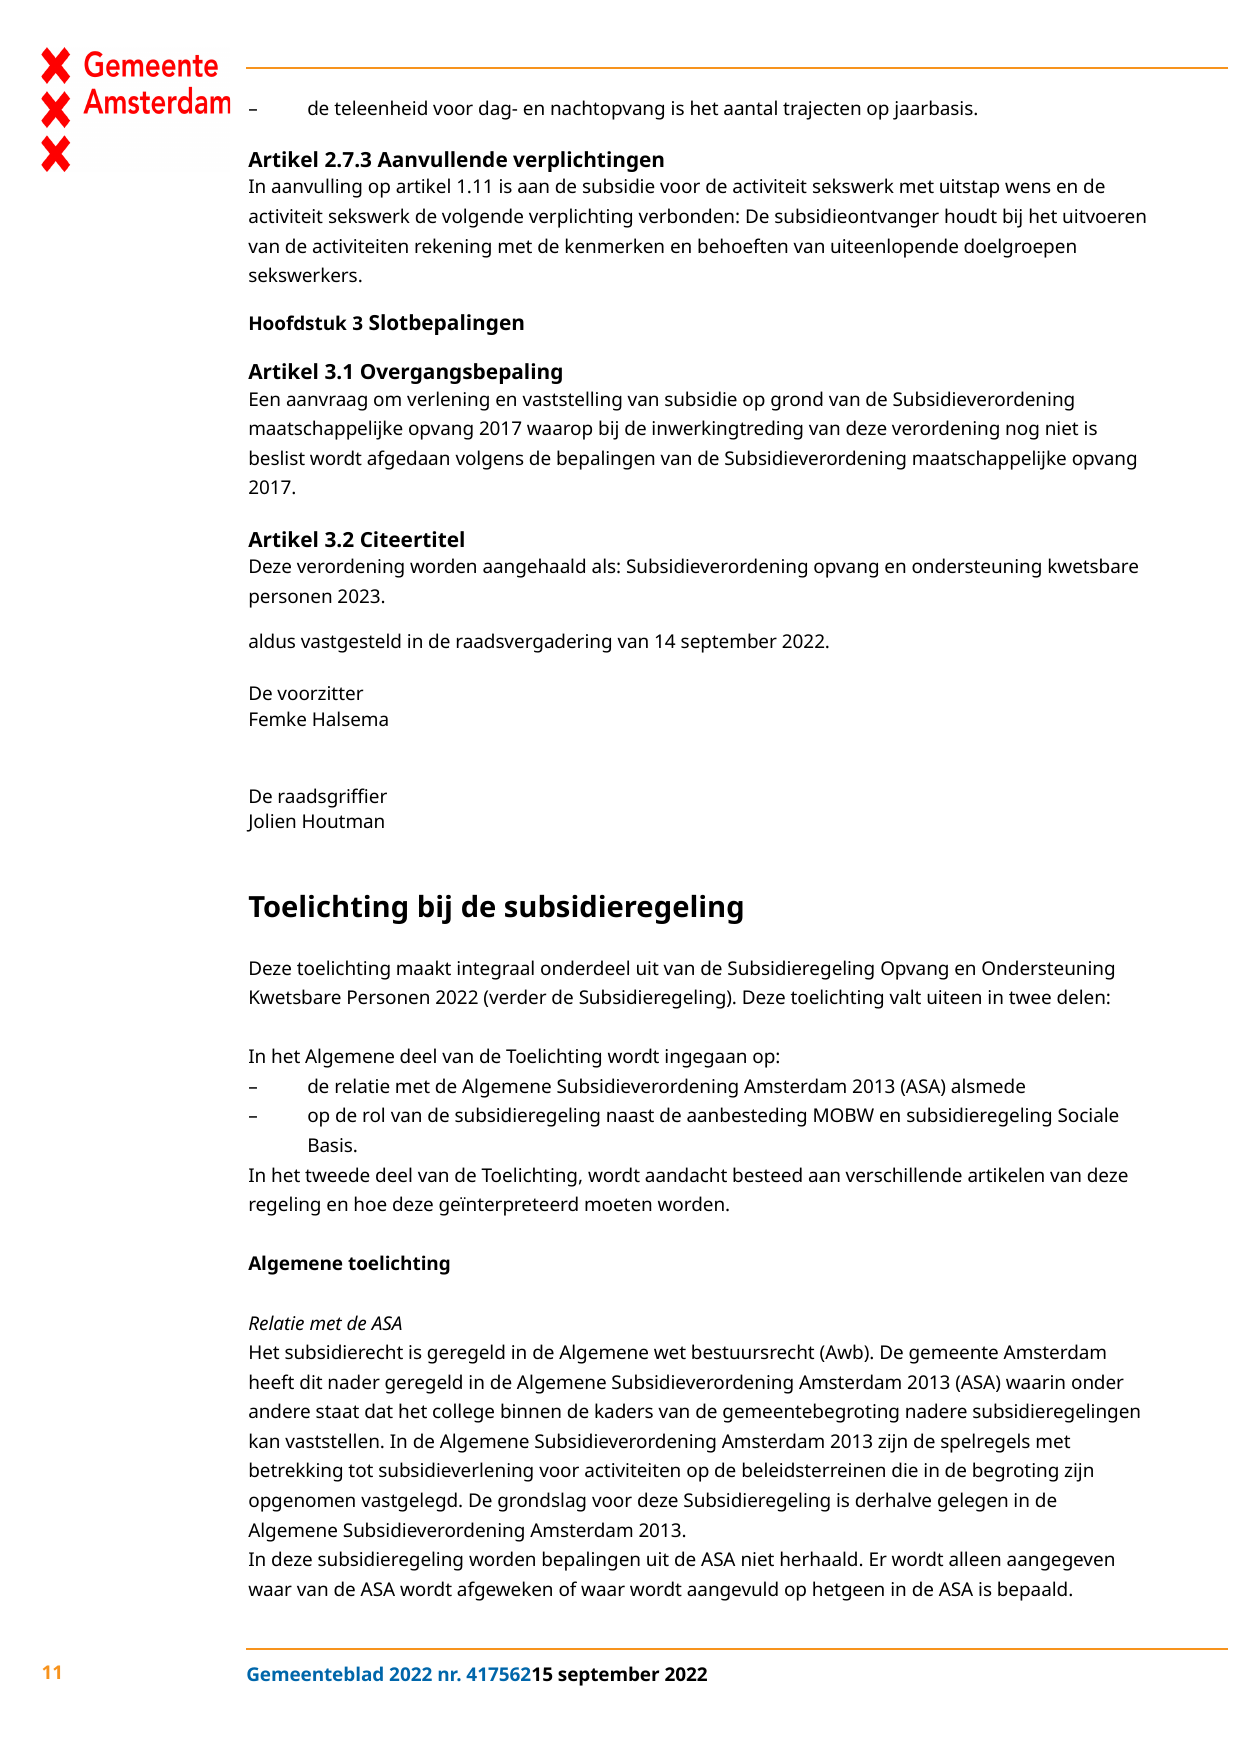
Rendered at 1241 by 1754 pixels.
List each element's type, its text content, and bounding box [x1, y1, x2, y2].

list de teleenheid voor dag- en nachtopvang is het aantal trajecten op jaarbasis. [248, 95, 1152, 121]
text In het tweede deel van de Toelichting, wordt aandacht besteed aan verschillende artikelen van deze regeling en hoe deze geïnterpreteerd moeten worden. [248, 1162, 1152, 1217]
text Deze toelichting maakt integraal onderdeel uit van de Subsidieregeling Opvang en Ondersteuning Kwetsbare Personen 2022 (verder de Subsidieregeling). Deze toelichting valt uiteen in twee delen: [248, 955, 1152, 1010]
text Hoofdstuk 3 Slotbepalingen [248, 308, 1152, 336]
text Toelichting bij de subsidieregeling [248, 886, 1152, 926]
text Het subsidierecht is geregeld in de Algemene wet bestuursrecht (Awb). De gemeente Amsterdam heeft dit nader geregeld in de Algemene Subsidieverordening Amsterdam 2013 (ASA) waarin onder andere staat dat het college binnen de kaders van de gemeentebegroting nadere subsidieregelingen kan vaststellen. In de Algemene Subsidieverordening Amsterdam 2013 zijn de spelregels met betrekking tot subsidieverlening voor activiteiten op de beleidsterreinen die in de begroting zijn opgenomen vastgelegd. De grondslag voor deze Subsidieregeling is derhalve gelegen in de Algemene Subsidieverordening Amsterdam 2013. [248, 1339, 1152, 1542]
list op de rol van de subsidieregeling naast de aanbesteding MOBW en subsidieregeling Sociale Basis. [248, 1103, 1152, 1158]
text Artikel 3.1 Overgangsbepaling [248, 357, 1152, 386]
text In aanvulling op artikel 1.11 is aan de subsidie voor de activiteit sekswerk met uitstap wens en de activiteit sekswerk de volgende verplichting verbonden: De subsidieontvanger houdt bij het uitvoeren van de activiteiten rekening met de kenmerken en behoeften van uiteenlopende doelgroepen sekswerkers. [248, 174, 1152, 288]
picture [41, 47, 231, 172]
list de relatie met de Algemene Subsidieverordening Amsterdam 2013 (ASA) alsmede [248, 1073, 1152, 1099]
text Jolien Houtman [248, 809, 1152, 834]
text In het Algemene deel van de Toelichting wordt ingegaan op: [248, 1043, 1152, 1069]
text aldus vastgesteld in de raadsvergadering van 14 september 2022. [248, 628, 1152, 654]
text Een aanvraag om verlening en vaststelling van subsidie op grond van de Subsidieverordening maatschappelijke opvang 2017 waarop bij de inwerkingtreding van deze verordening nog niet is beslist wordt afgedaan volgens de bepalingen van de Subsidieverordening maatschappelijke opvang 2017. [248, 386, 1152, 500]
text Femke Halsema [248, 706, 1152, 731]
text Relatie met de ASA [248, 1310, 1152, 1335]
text Artikel 2.7.3 Aanvullende verplichtingen [248, 145, 1152, 174]
text De voorzitter [248, 680, 1152, 706]
text Artikel 3.2 Citeertitel [248, 525, 1152, 553]
text In deze subsidieregeling worden bepalingen uit de ASA niet herhaald. Er wordt alleen aangegeven waar van de ASA wordt afgeweken of waar wordt aangevuld op hetgeen in de ASA is bepaald. [248, 1546, 1152, 1602]
text Deze verordening worden aangehaald als: Subsidieverordening opvang en ondersteuning kwetsbare personen 2023. [248, 553, 1152, 609]
text Algemene toelichting [248, 1251, 1152, 1276]
text De raadsgriffier [248, 783, 1152, 809]
